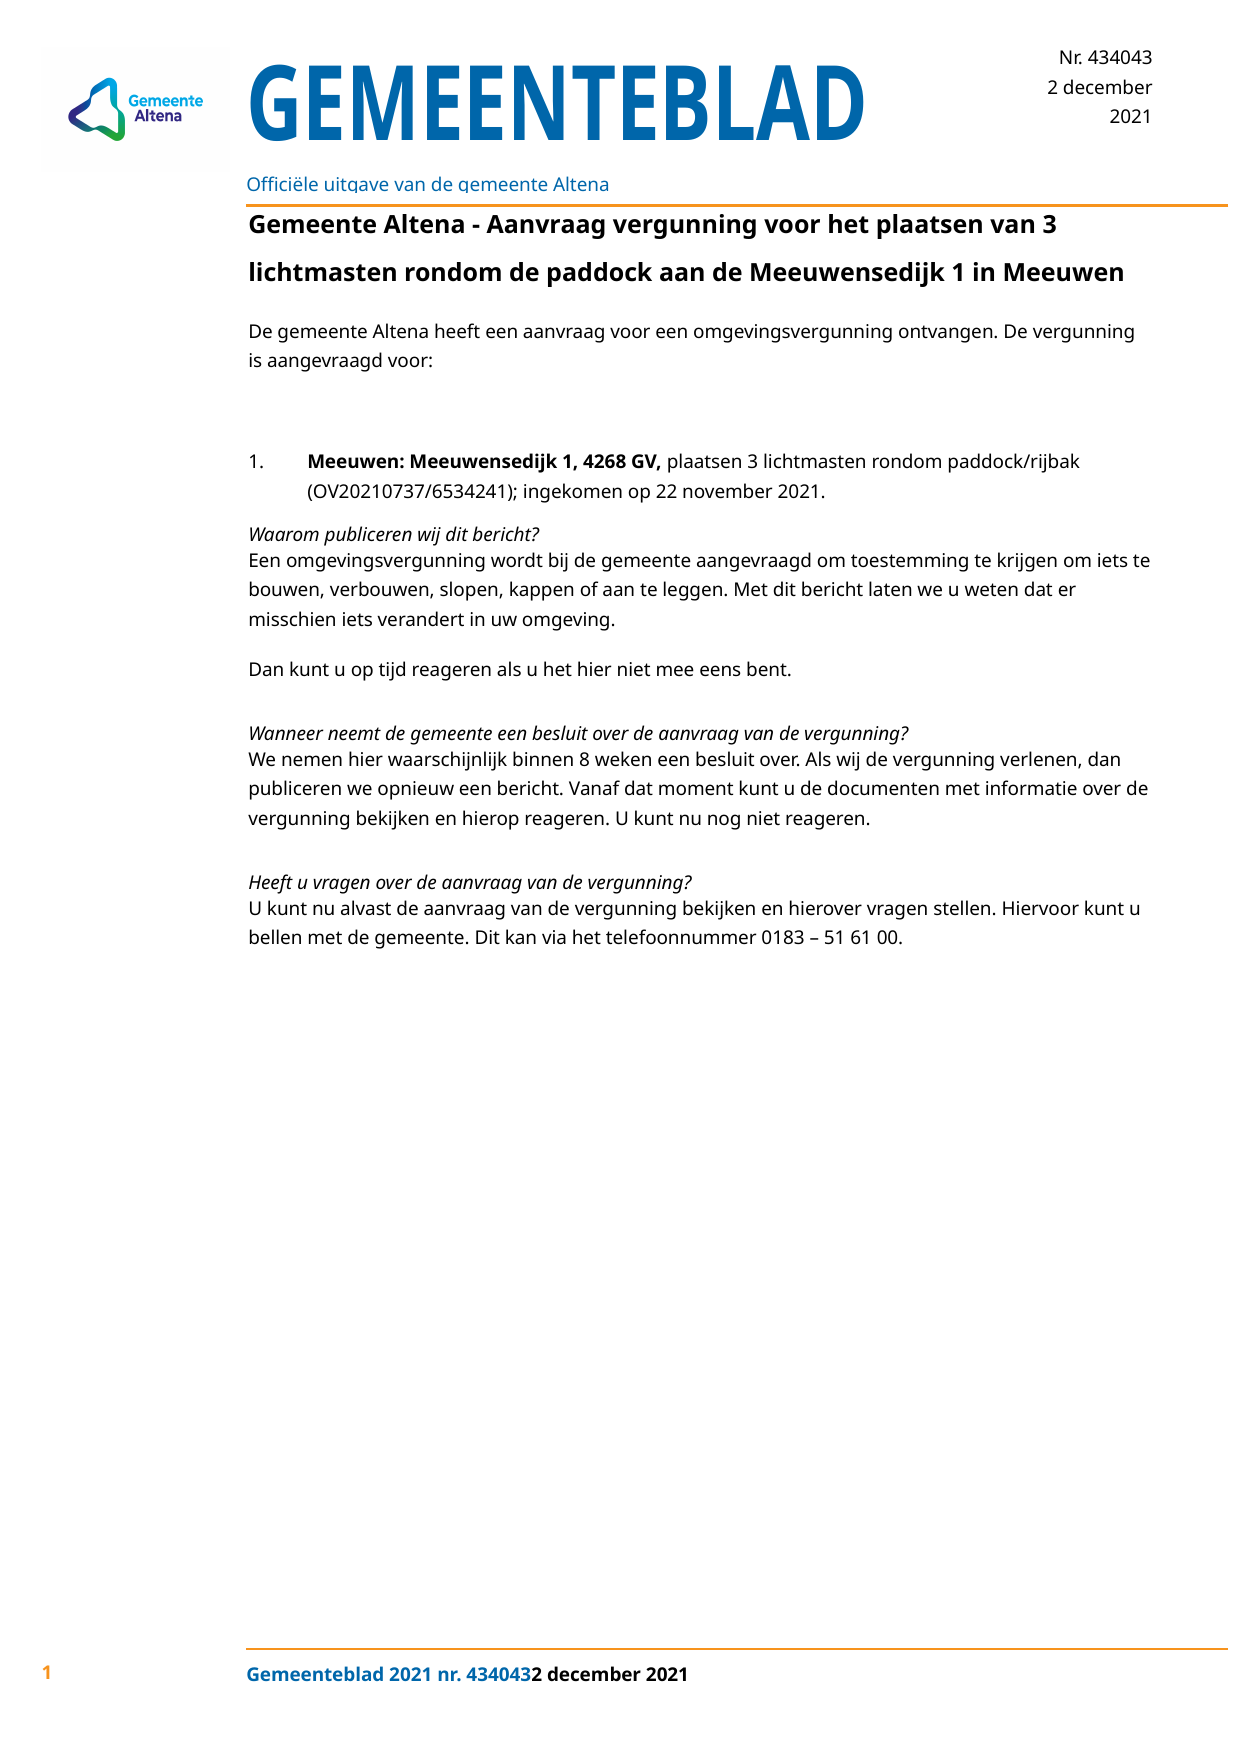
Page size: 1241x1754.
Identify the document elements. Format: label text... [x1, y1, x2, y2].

text De gemeente Altena heeft een aanvraag voor een omgevingsvergunning ontvangen. De vergunning is aangevraagd voor: [248, 318, 1152, 373]
picture [41, 47, 231, 172]
text We nemen hier waarschijnlijk binnen 8 weken een besluit over. Als wij de vergunning verlenen, dan publiceren we opnieuw een bericht. Vanaf dat moment kunt u de documenten met informatie over de vergunning bekijken en hierop reageren. U kunt nu nog niet reageren. [248, 746, 1152, 831]
text Heeft u vragen over de aanvraag van de vergunning? [248, 869, 1152, 895]
text Een omgevingsvergunning wordt bij de gemeente aangevraagd om toestemming te krijgen om iets te bouwen, verbouwen, slopen, kappen of aan te leggen. Met dit bericht laten we u weten dat er misschien iets verandert in uw omgeving. [248, 547, 1152, 632]
list Meeuwen: Meeuwensedijk 1, 4268 GV, plaatsen 3 lichtmasten rondom paddock/rijbak (OV20210737/6534241); ingekomen op 22 november 2021. [248, 448, 1152, 504]
text Dan kunt u op tijd reageren als u het hier niet mee eens bent. [248, 656, 1152, 682]
text Gemeente Altena - Aanvraag vergunning voor het plaatsen van 3 lichtmasten rondom de paddock aan de Meeuwensedijk 1 in Meeuwen [248, 207, 1152, 288]
text Wanneer neemt de gemeente een besluit over de aanvraag van de vergunning? [248, 720, 1152, 746]
text U kunt nu alvast de aanvraag van de vergunning bekijken en hierover vragen stellen. Hiervoor kunt u bellen met de gemeente. Dit kan via het telefoonnummer 0183 – 51 61 00. [248, 895, 1152, 950]
text Waarom publiceren wij dit bericht? [248, 521, 1152, 547]
